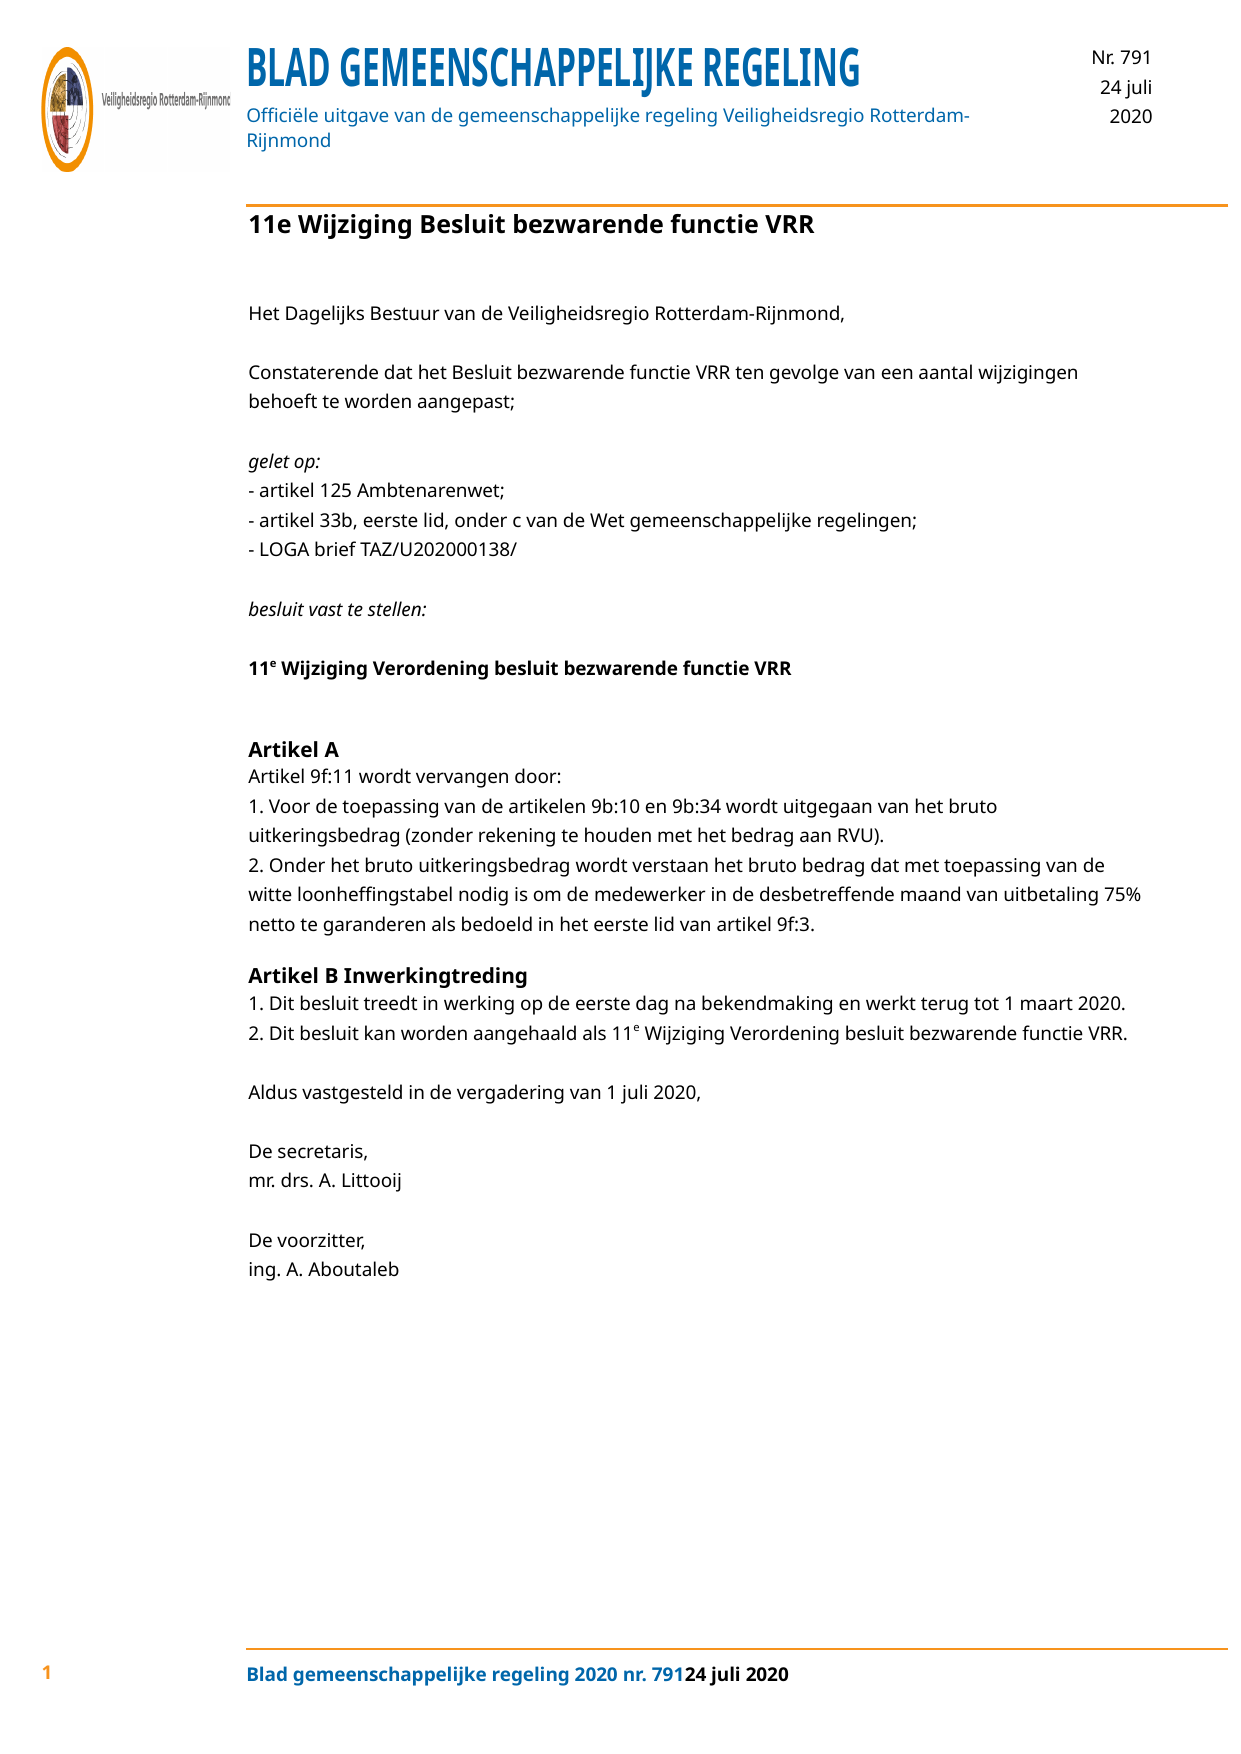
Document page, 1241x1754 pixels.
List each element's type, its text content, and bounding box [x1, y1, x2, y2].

text Artikel B Inwerkingtreding [248, 962, 1152, 990]
text - artikel 125 Ambtenarenwet; [248, 477, 1152, 503]
text Constaterende dat het Besluit bezwarende functie VRR ten gevolge van een aantal wijzigingen behoeft te worden aangepast; [248, 359, 1152, 414]
text 2. Onder het bruto uitkeringsbedrag wordt verstaan het bruto bedrag dat met toepassing van de witte loonheffingstabel nodig is om de medewerker in de desbetreffende maand van uitbetaling 75% netto te garanderen als bedoeld in het eerste lid van artikel 9f:3. [248, 852, 1152, 937]
text 1. Voor de toepassing van de artikelen 9b:10 en 9b:34 wordt uitgegaan van het bruto uitkeringsbedrag (zonder rekening te houden met het bedrag aan RVU). [248, 793, 1152, 848]
text 11e Wijziging Verordening besluit bezwarende functie VRR [248, 655, 1152, 681]
text gelet op: [248, 448, 1152, 473]
text Aldus vastgesteld in de vergadering van 1 juli 2020, [248, 1079, 1152, 1104]
text - LOGA brief TAZ/U202000138/ [248, 537, 1152, 562]
text 2. Dit besluit kan worden aangehaald als 11e Wijziging Verordening besluit bezwarende functie VRR. [248, 1020, 1152, 1045]
text - artikel 33b, eerste lid, onder c van de Wet gemeenschappelijke regelingen; [248, 507, 1152, 533]
text Het Dagelijks Bestuur van de Veiligheidsregio Rotterdam-Rijnmond, [248, 300, 1152, 326]
text 11e Wijziging Besluit bezwarende functie VRR [248, 207, 1152, 241]
text De voorzitter, [248, 1227, 1152, 1252]
text ing. A. Aboutaleb [248, 1256, 1152, 1282]
picture [41, 47, 231, 172]
text Artikel 9f:11 wordt vervangen door: [248, 763, 1152, 789]
text 1. Dit besluit treedt in werking op de eerste dag na bekendmaking en werkt terug tot 1 maart 2020. [248, 990, 1152, 1016]
text De secretaris, [248, 1138, 1152, 1164]
text besluit vast te stellen: [248, 596, 1152, 621]
text Artikel A [248, 735, 1152, 763]
text mr. drs. A. Littooij [248, 1168, 1152, 1193]
